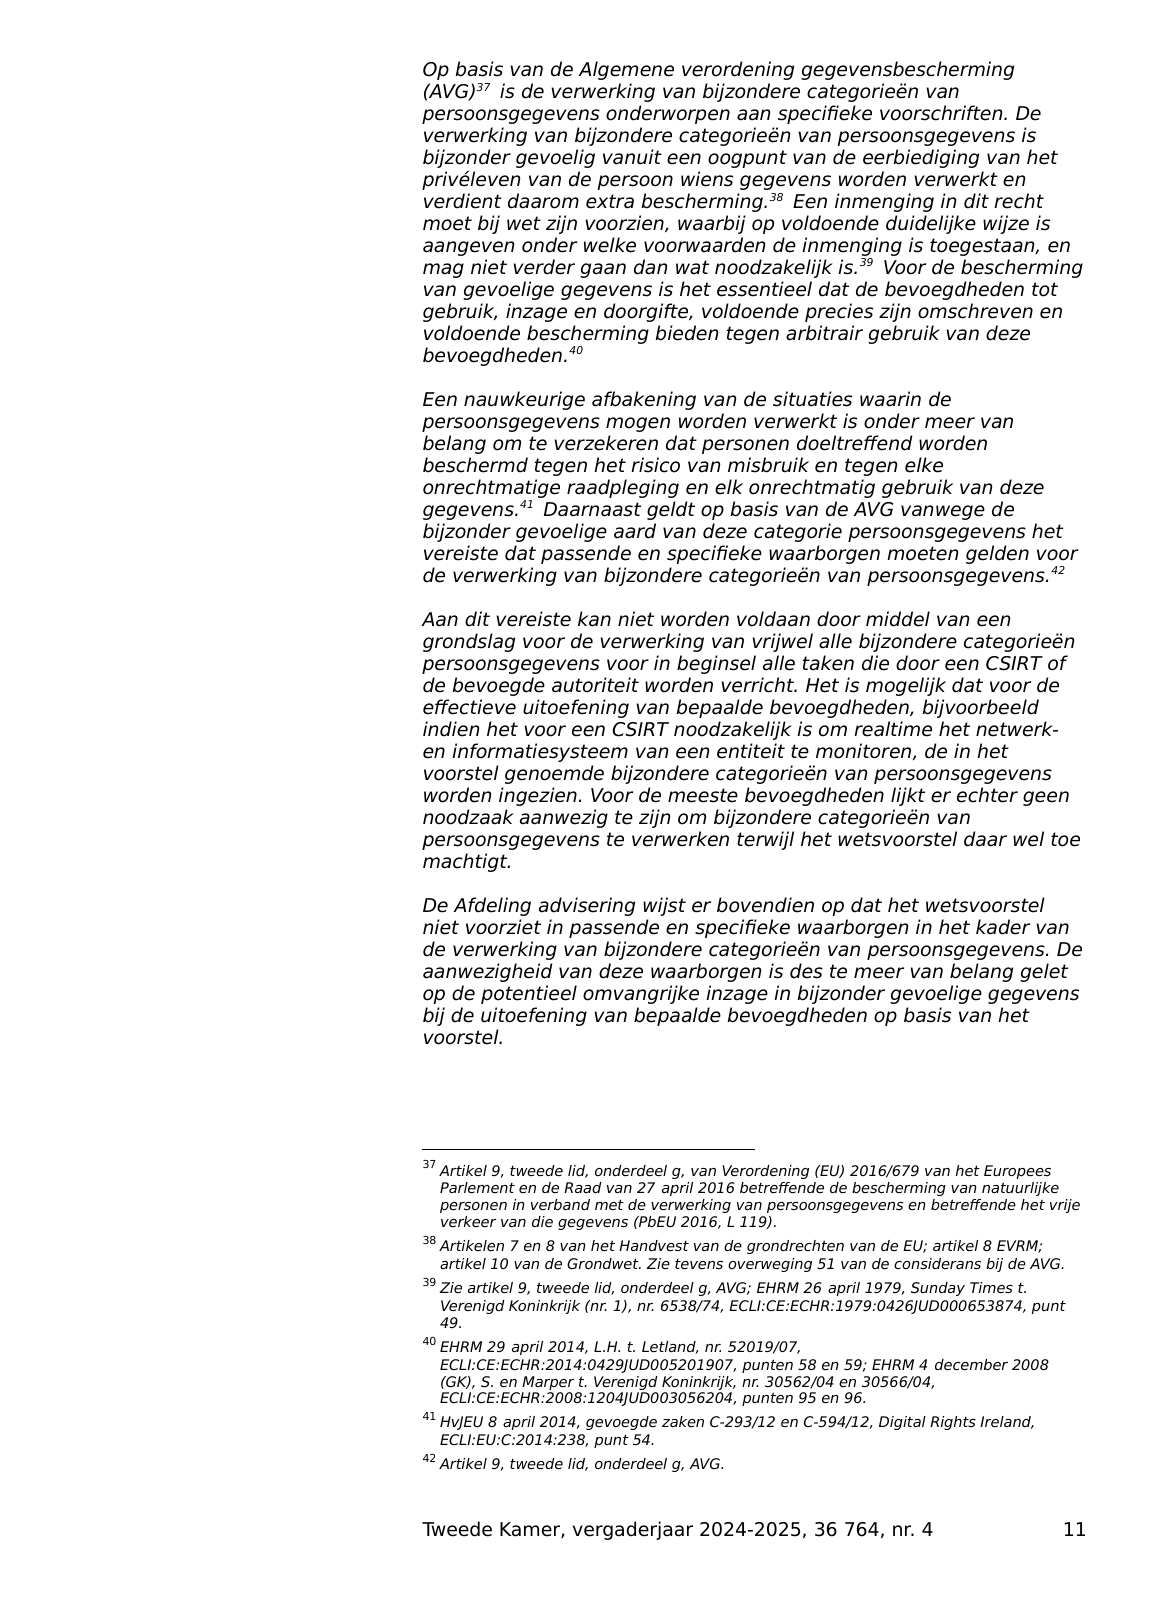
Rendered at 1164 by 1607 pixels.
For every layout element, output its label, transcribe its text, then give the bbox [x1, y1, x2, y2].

text Artikel 9, tweede lid, onderdeel g, van Verordening (EU) 2016/679 van het Europees Parlement en de Raad van 27 april 2016 betreffende de bescherming van natuurlijke personen in verband met de verwerking van persoonsgegevens en betreffende het vrije verkeer van die gegevens (PbEU 2016, L 119). [422, 1158, 1087, 1231]
text Artikelen 7 en 8 van het Handvest van de grondrechten van de EU; artikel 8 EVRM; artikel 10 van de Grondwet. Zie tevens overweging 51 van de considerans bij de AVG. [422, 1234, 1087, 1273]
text Zie artikel 9, tweede lid, onderdeel g, AVG; EHRM 26 april 1979, Sunday Times t. Verenigd Koninkrijk (nr. 1), nr. 6538/74, ECLI:CE:ECHR:1979:0426JUD000653874, punt 49. [422, 1276, 1087, 1332]
text De Afdeling advisering wijst er bovendien op dat het wetsvoorstel niet voorziet in passende en specifieke waarborgen in het kader van de verwerking van bijzondere categorieën van persoonsgegevens. De aanwezigheid van deze waarborgen is des te meer van belang gelet op de potentieel omvangrijke inzage in bijzonder gevoelige gegevens bij de uitoefening van bepaalde bevoegdheden op basis van het voorstel. [422, 895, 1087, 1049]
text Artikel 9, tweede lid, onderdeel g, AVG. [422, 1452, 1087, 1474]
text Aan dit vereiste kan niet worden voldaan door middel van een grondslag voor de verwerking van vrijwel alle bijzondere categorieën persoonsgegevens voor in beginsel alle taken die door een CSIRT of de bevoegde autoriteit worden verricht. Het is mogelijk dat voor de effectieve uitoefening van bepaalde bevoegdheden, bijvoorbeeld indien het voor een CSIRT noodzakelijk is om realtime het netwerk- en informatiesysteem van een entiteit te monitoren, de in het voorstel genoemde bijzondere categorieën van persoonsgegevens worden ingezien. Voor de meeste bevoegdheden lijkt er echter geen noodzaak aanwezig te zijn om bijzondere categorieën van persoonsgegevens te verwerken terwijl het wetsvoorstel daar wel toe machtigt. [422, 609, 1087, 873]
text HvJEU 8 april 2014, gevoegde zaken C-293/12 en C-594/12, Digital Rights Ireland, ECLI:EU:C:2014:238, punt 54. [422, 1410, 1087, 1449]
text EHRM 29 april 2014, L.H. t. Letland, nr. 52019/07, ECLI:CE:ECHR:2014:0429JUD005201907, punten 58 en 59; EHRM 4 december 2008 (GK), S. en Marper t. Verenigd Koninkrijk, nr. 30562/04 en 30566/04, ECLI:CE:ECHR:2008:1204JUD003056204, punten 95 en 96. [422, 1335, 1087, 1407]
text Een nauwkeurige afbakening van de situaties waarin de persoonsgegevens mogen worden verwerkt is onder meer van belang om te verzekeren dat personen doeltreffend worden beschermd tegen het risico van misbruik en tegen elke onrechtmatige raadpleging en elk onrechtmatig gebruik van deze gegevens. Daarnaast geldt op basis van de AVG vanwege de bijzonder gevoelige aard van deze categorie persoonsgegevens het vereiste dat passende en specifieke waarborgen moeten gelden voor de verwerking van bijzondere categorieën van persoonsgegevens. [422, 389, 1087, 587]
text Op basis van de Algemene verordening gegevensbescherming (AVG) is de verwerking van bijzondere categorieën van persoonsgegevens onderworpen aan specifieke voorschriften. De verwerking van bijzondere categorieën van persoonsgegevens is bijzonder gevoelig vanuit een oogpunt van de eerbiediging van het privéleven van de persoon wiens gegevens worden verwerkt en verdient daarom extra bescherming. Een inmenging in dit recht moet bij wet zijn voorzien, waarbij op voldoende duidelijke wijze is aangeven onder welke voorwaarden de inmenging is toegestaan, en mag niet verder gaan dan wat noodzakelijk is. Voor de bescherming van gevoelige gegevens is het essentieel dat de bevoegdheden tot gebruik, inzage en doorgifte, voldoende precies zijn omschreven en voldoende bescherming bieden tegen arbitrair gebruik van deze bevoegdheden. [422, 59, 1087, 367]
